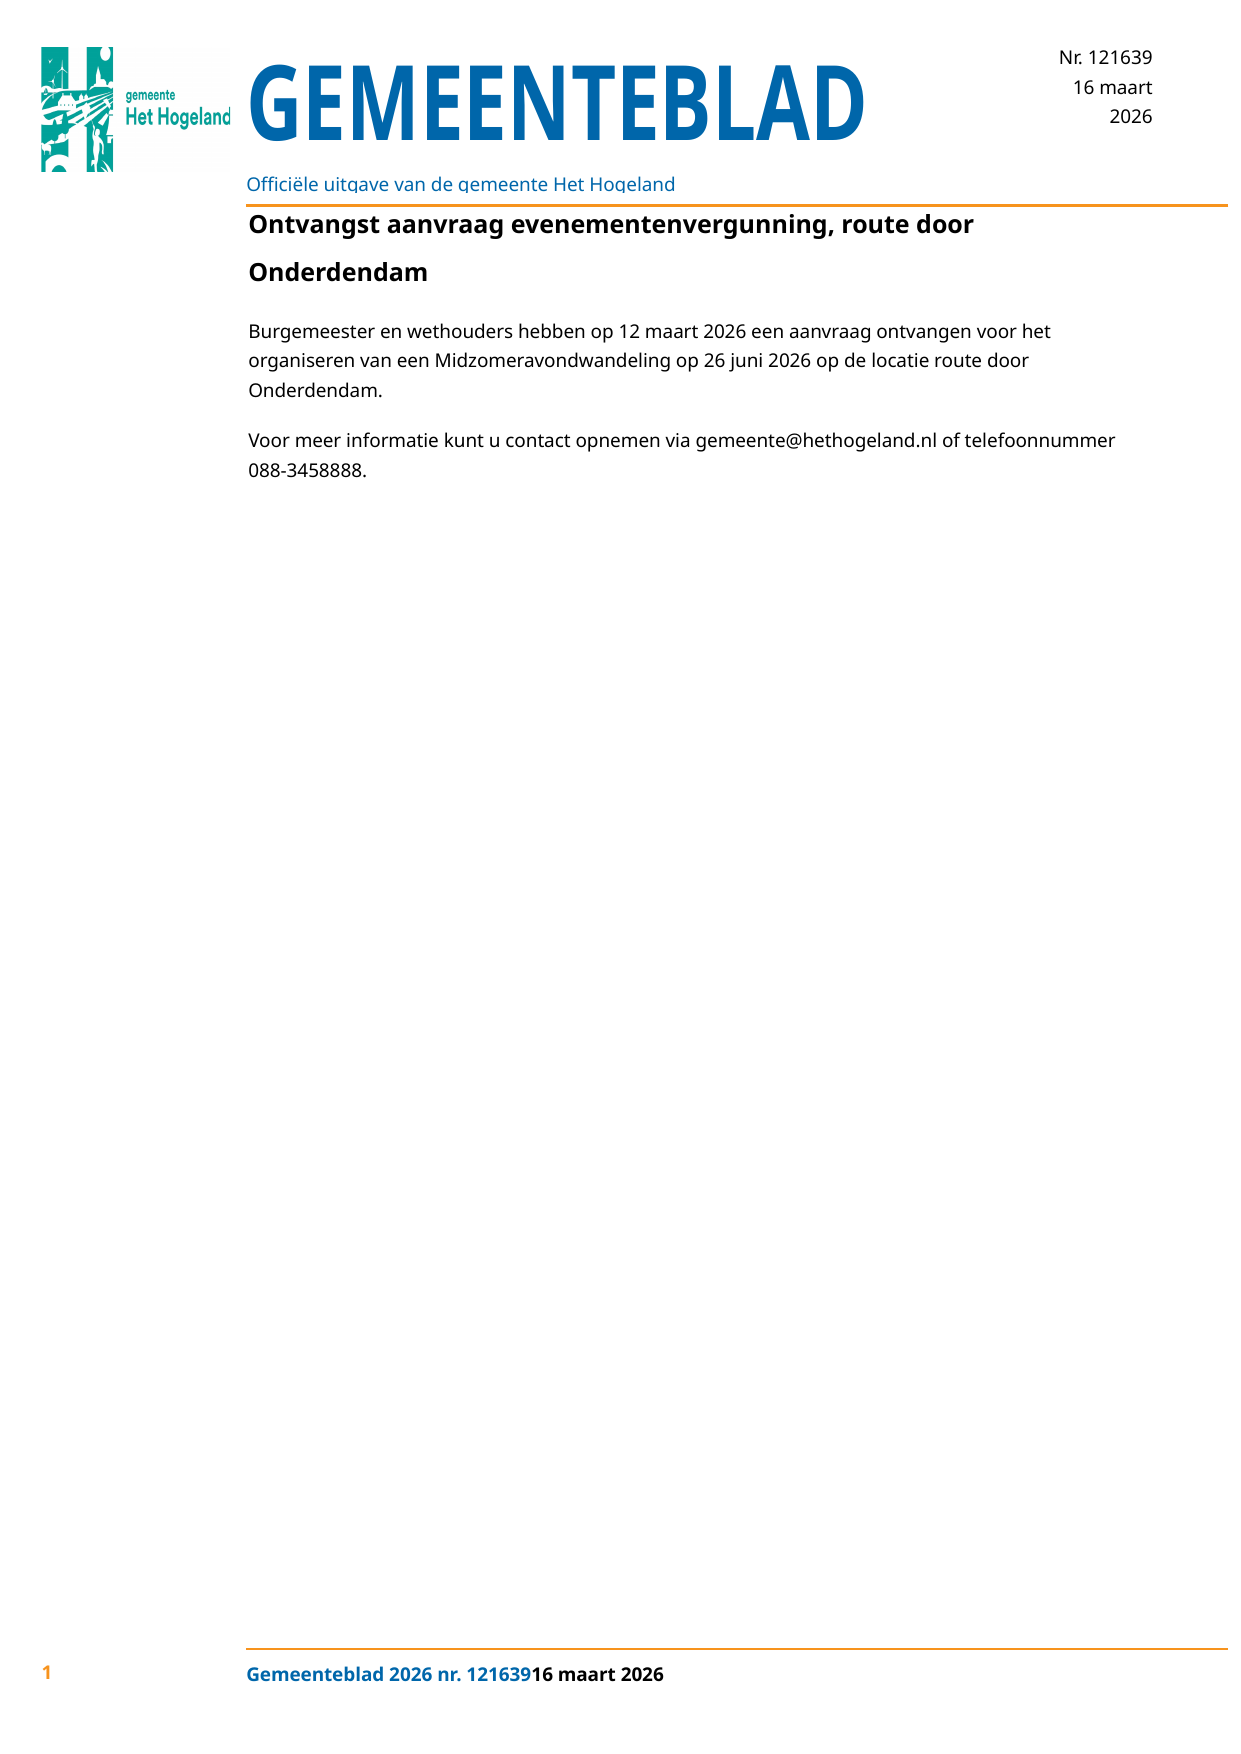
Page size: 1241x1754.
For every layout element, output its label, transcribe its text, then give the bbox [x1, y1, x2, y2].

picture [41, 47, 231, 172]
text Burgemeester en wethouders hebben op 12 maart 2026 een aanvraag ontvangen voor het organiseren van een Midzomeravondwandeling op 26 juni 2026 op de locatie route door Onderdendam. [248, 318, 1152, 403]
text Ontvangst aanvraag evenementenvergunning, route door Onderdendam [248, 207, 1152, 288]
text Voor meer informatie kunt u contact opnemen via gemeente@hethogeland.nl of telefoonnummer 088-3458888. [248, 427, 1152, 483]
